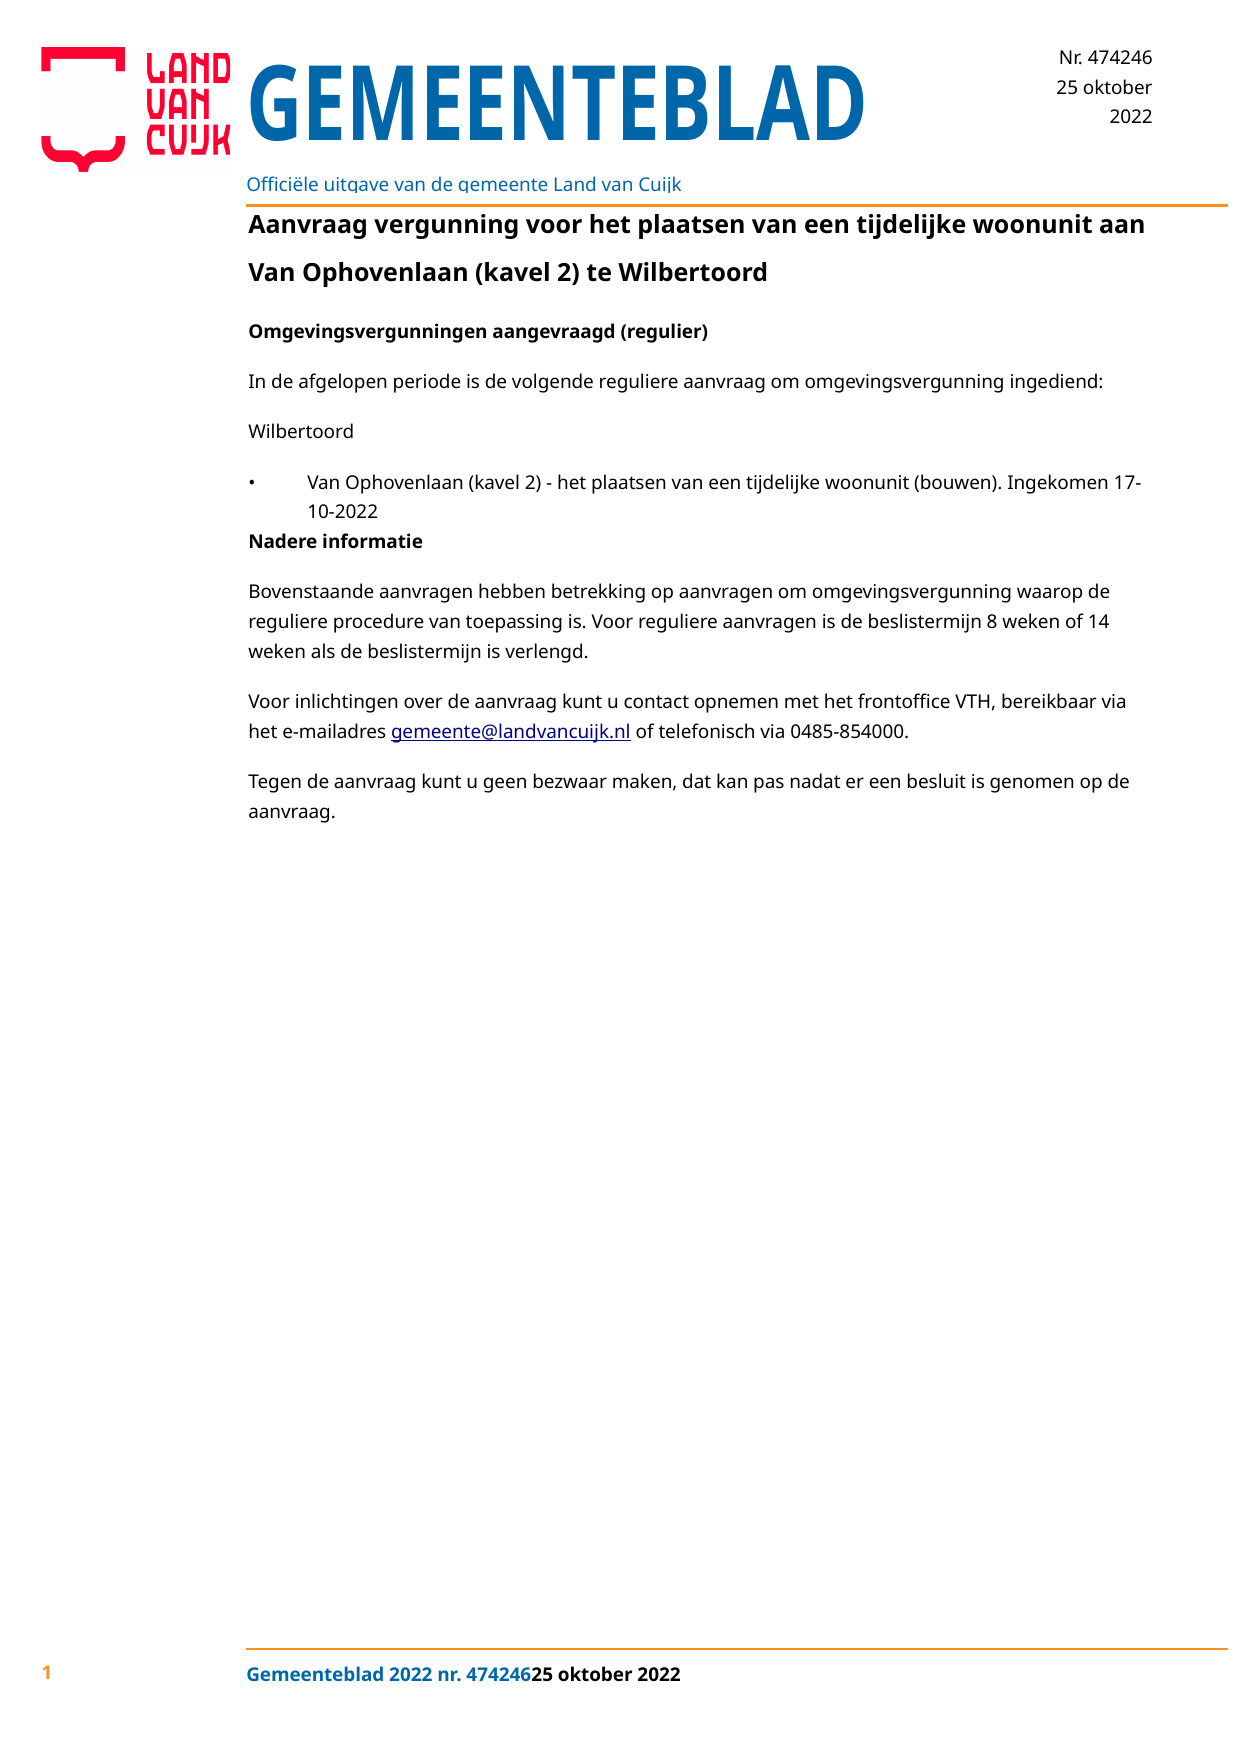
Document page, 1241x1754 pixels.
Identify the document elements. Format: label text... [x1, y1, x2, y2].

picture [41, 47, 231, 172]
text Aanvraag vergunning voor het plaatsen van een tijdelijke woonunit aan Van Ophovenlaan (kavel 2) te Wilbertoord [248, 207, 1152, 288]
text In de afgelopen periode is de volgende reguliere aanvraag om omgevingsvergunning ingediend: [248, 368, 1152, 394]
text Omgevingsvergunningen aangevraagd (regulier) [248, 318, 1152, 344]
text Voor inlichtingen over de aanvraag kunt u contact opnemen met het frontoffice VTH, bereikbaar via het e-mailadres gemeente@landvancuijk.nl of telefonisch via 0485-854000. [248, 688, 1152, 744]
list Van Ophovenlaan (kavel 2) - het plaatsen van een tijdelijke woonunit (bouwen). Ingekomen 17-10-2022 [248, 469, 1152, 524]
text Nadere informatie [248, 528, 1152, 554]
text Wilbertoord [248, 419, 1152, 444]
text Bovenstaande aanvragen hebben betrekking op aanvragen om omgevingsvergunning waarop de reguliere procedure van toepassing is. Voor reguliere aanvragen is de beslistermijn 8 weken of 14 weken als de beslistermijn is verlengd. [248, 579, 1152, 664]
text Tegen de aanvraag kunt u geen bezwaar maken, dat kan pas nadat er een besluit is genomen op de aanvraag. [248, 768, 1152, 824]
